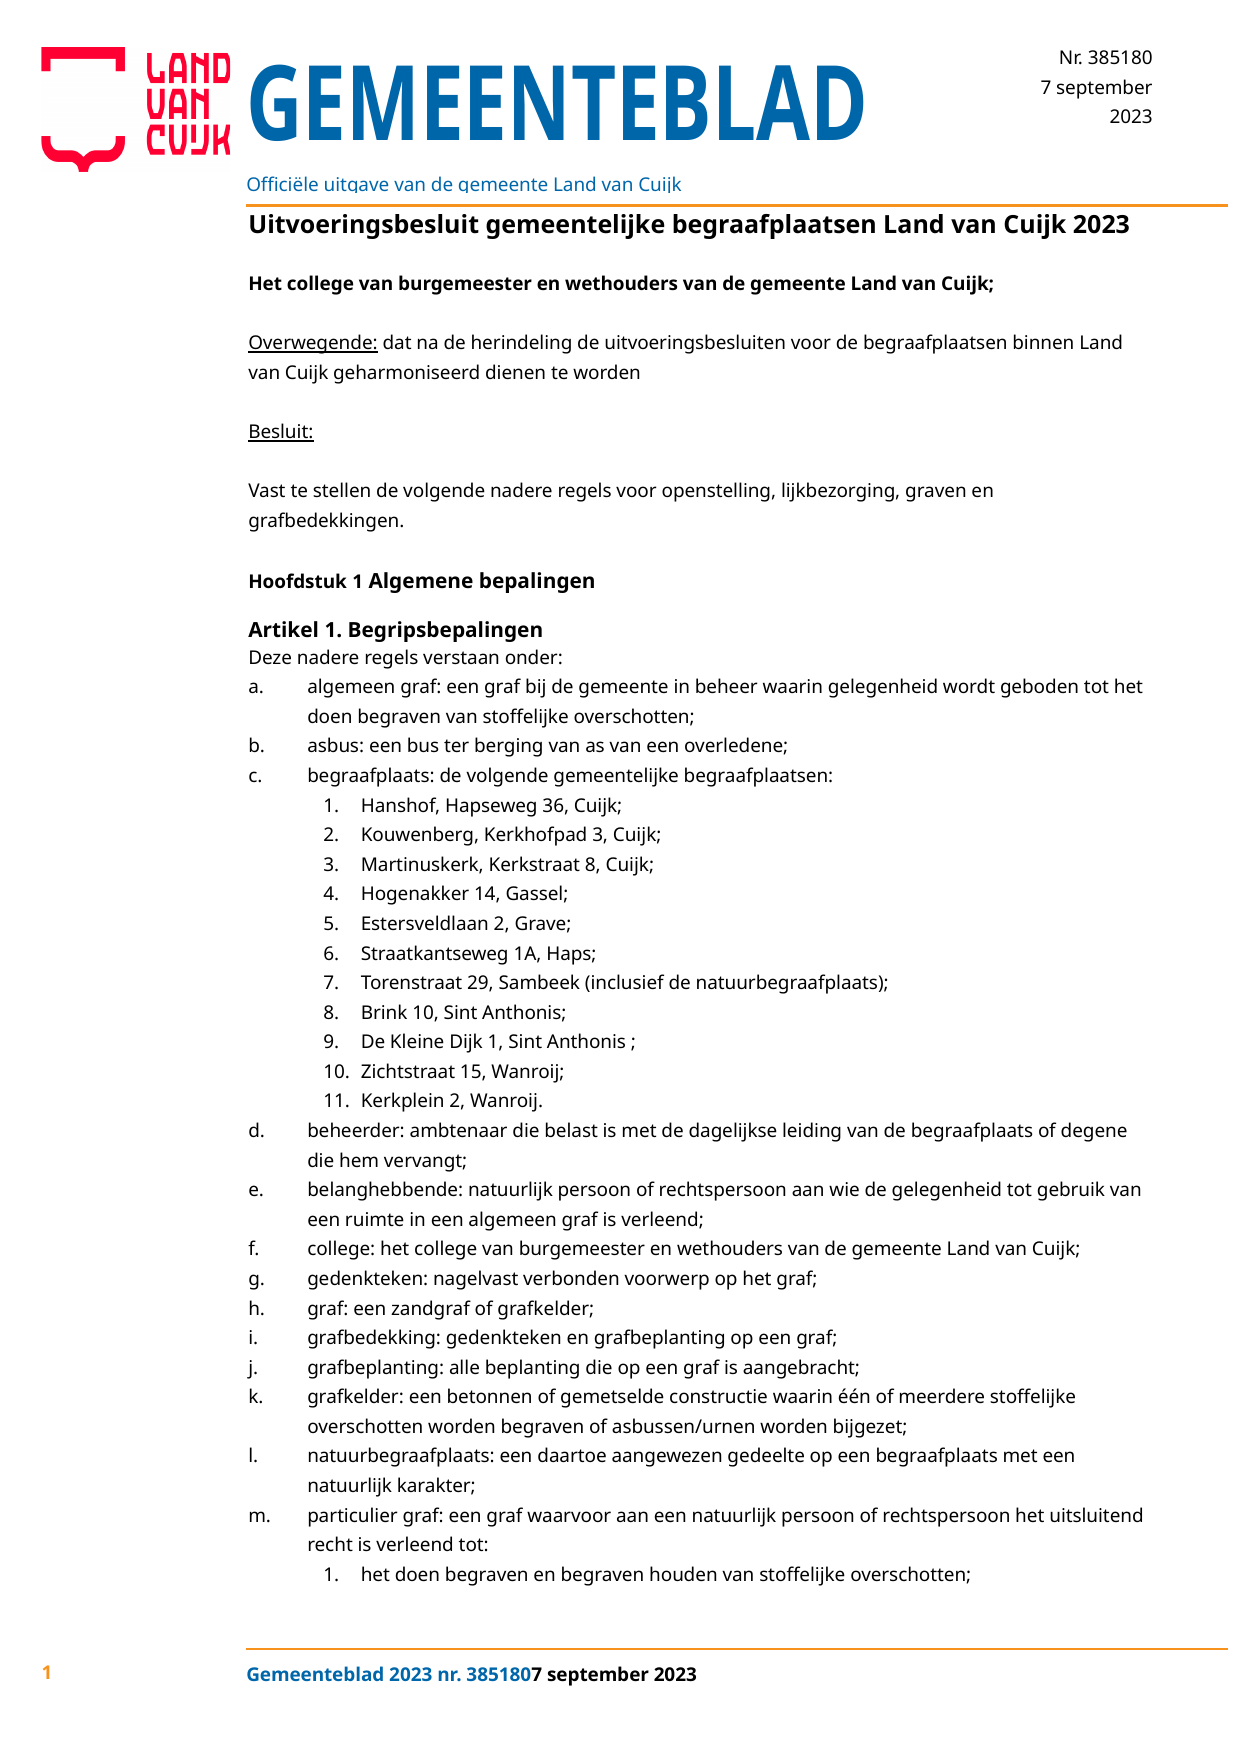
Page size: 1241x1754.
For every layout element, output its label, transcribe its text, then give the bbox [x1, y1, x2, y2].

list het doen begraven en begraven houden van stoffelijke overschotten; [323, 1561, 1152, 1587]
list Straatkantseweg 1A, Haps; [323, 940, 1152, 965]
list particulier graf: een graf waarvoor aan een natuurlijk persoon of rechtspersoon het uitsluitend recht is verleend tot: [248, 1502, 1152, 1557]
text Hoofdstuk 1 Algemene bepalingen [248, 566, 1152, 594]
list Brink 10, Sint Anthonis; [323, 999, 1152, 1024]
text Uitvoeringsbesluit gemeentelijke begraafplaatsen Land van Cuijk 2023 [248, 207, 1152, 241]
text Deze nadere regels verstaan onder: [248, 644, 1152, 669]
list Zichtstraat 15, Wanroij; [323, 1058, 1152, 1084]
list natuurbegraafplaats: een daartoe aangewezen gedeelte op een begraafplaats met een natuurlijk karakter; [248, 1443, 1152, 1498]
text Artikel 1. Begripsbepalingen [248, 615, 1152, 644]
list graf: een zandgraf of grafkelder; [248, 1295, 1152, 1320]
list Kouwenberg, Kerkhofpad 3, Cuijk; [323, 821, 1152, 847]
list Hanshof, Hapseweg 36, Cuijk; [323, 792, 1152, 817]
list grafbedekking: gedenkteken en grafbeplanting op een graf; [248, 1324, 1152, 1350]
picture [41, 47, 231, 172]
text Vast te stellen de volgende nadere regels voor openstelling, lijkbezorging, graven en grafbedekkingen. [248, 477, 1152, 533]
list asbus: een bus ter berging van as van een overledene; [248, 733, 1152, 758]
list Hogenakker 14, Gassel; [323, 881, 1152, 906]
text Het college van burgemeester en wethouders van de gemeente Land van Cuijk; [248, 270, 1152, 296]
list Estersveldlaan 2, Grave; [323, 910, 1152, 936]
list college: het college van burgemeester en wethouders van de gemeente Land van Cuijk; [248, 1236, 1152, 1261]
list De Kleine Dijk 1, Sint Anthonis ; [323, 1028, 1152, 1054]
list Kerkplein 2, Wanroij. [323, 1088, 1152, 1113]
text Overwegende: dat na de herindeling de uitvoeringsbesluiten voor de begraafplaatsen binnen Land van Cuijk geharmoniseerd dienen te worden [248, 329, 1152, 385]
text Besluit: [248, 418, 1152, 444]
list algemeen graf: een graf bij de gemeente in beheer waarin gelegenheid wordt geboden tot het doen begraven van stoffelijke overschotten; [248, 673, 1152, 729]
list belanghebbende: natuurlijk persoon of rechtspersoon aan wie de gelegenheid tot gebruik van een ruimte in een algemeen graf is verleend; [248, 1176, 1152, 1232]
list grafbeplanting: alle beplanting die op een graf is aangebracht; [248, 1354, 1152, 1379]
list gedenkteken: nagelvast verbonden voorwerp op het graf; [248, 1265, 1152, 1291]
list begraafplaats: de volgende gemeentelijke begraafplaatsen: [248, 762, 1152, 788]
list beheerder: ambtenaar die belast is met de dagelijkse leiding van de begraafplaats of degene die hem vervangt; [248, 1117, 1152, 1172]
list grafkelder: een betonnen of gemetselde constructie waarin één of meerdere stoffelijke overschotten worden begraven of asbussen/urnen worden bijgezet; [248, 1383, 1152, 1439]
list Torenstraat 29, Sambeek (inclusief de natuurbegraafplaats); [323, 969, 1152, 995]
list Martinuskerk, Kerkstraat 8, Cuijk; [323, 851, 1152, 877]
